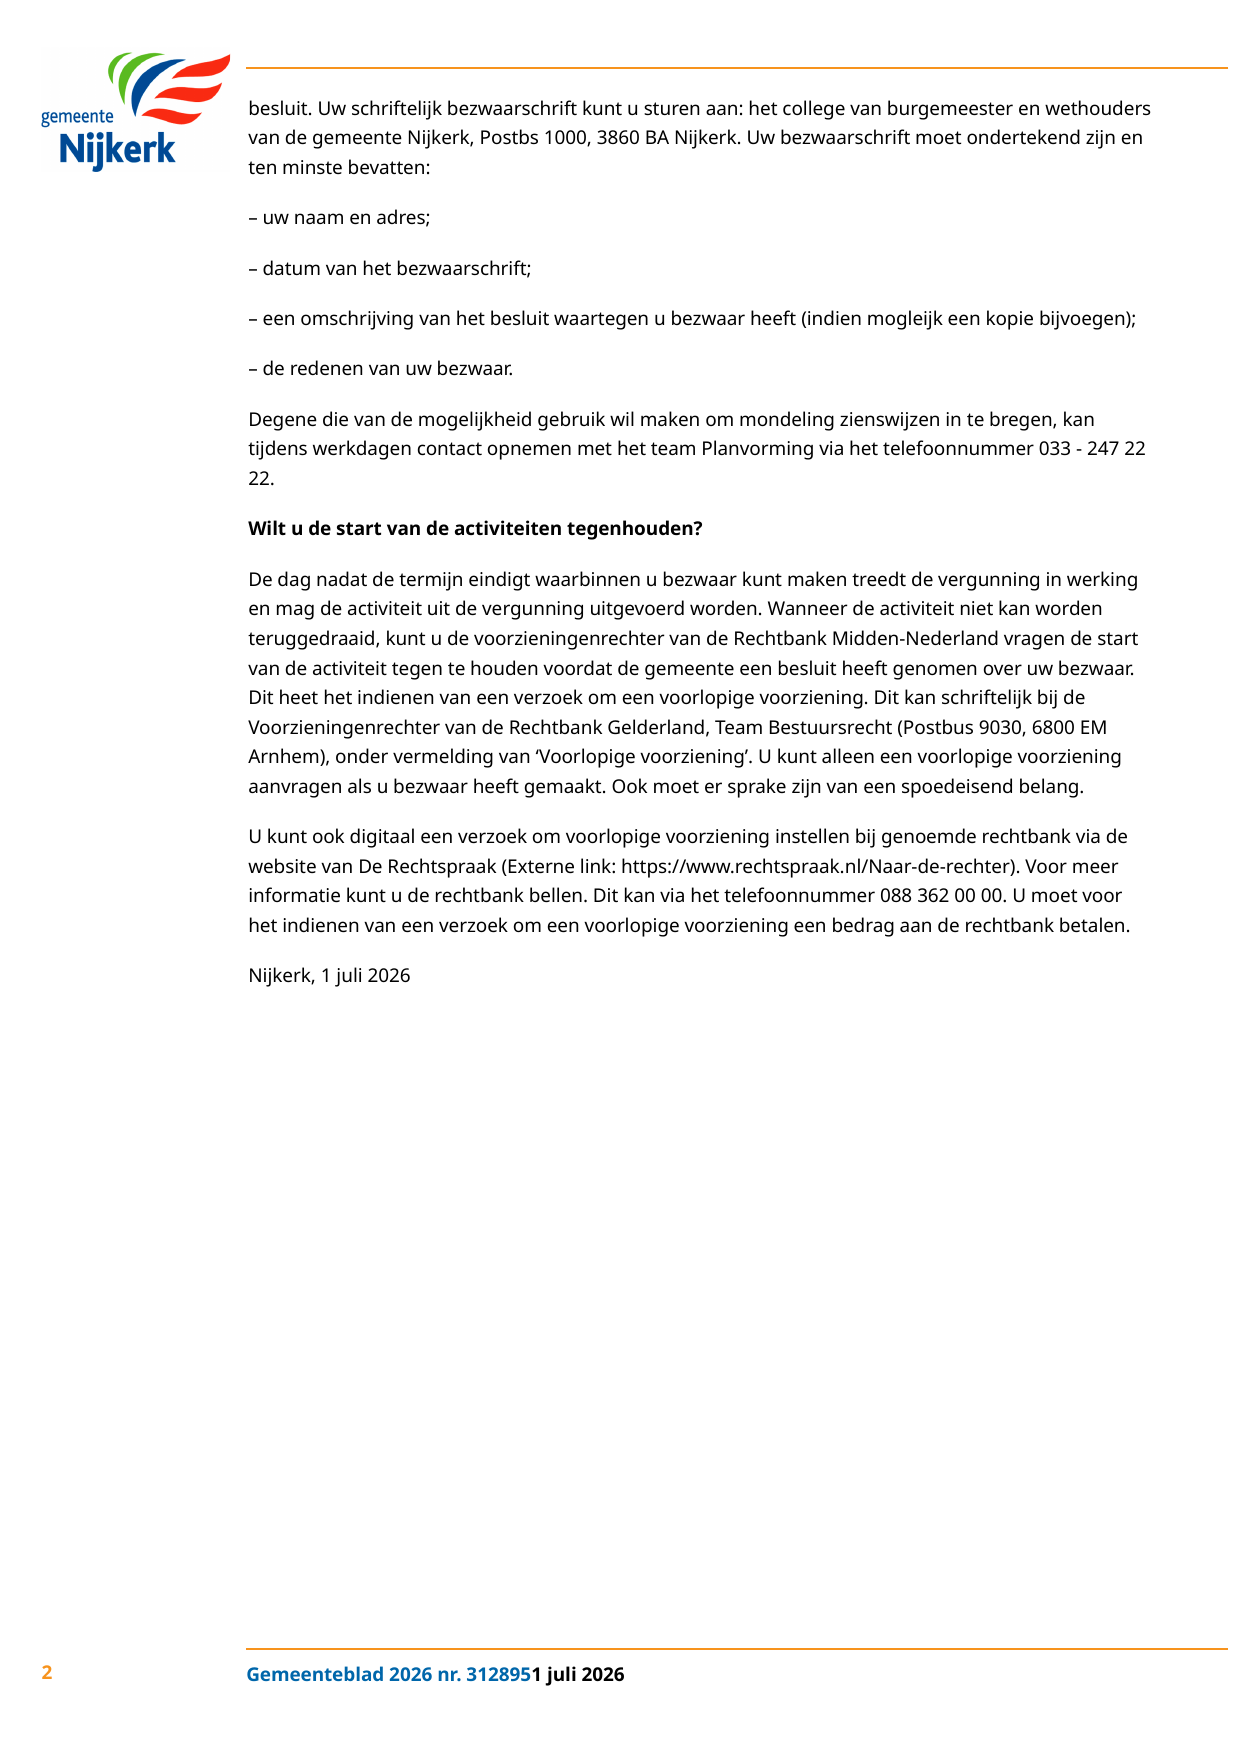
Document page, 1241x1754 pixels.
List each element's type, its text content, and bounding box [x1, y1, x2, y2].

text besluit. Uw schriftelijk bezwaarschrift kunt u sturen aan: het college van burgemeester en wethouders van de gemeente Nijkerk, Postbs 1000, 3860 BA Nijkerk. Uw bezwaarschrift moet ondertekend zijn en ten minste bevatten: [248, 95, 1152, 180]
text Wilt u de start van de activiteiten tegenhouden? [248, 516, 1152, 541]
text – de redenen van uw bezwaar. [248, 356, 1152, 381]
text – uw naam en adres; [248, 204, 1152, 230]
text – een omschrijving van het besluit waartegen u bezwaar heeft (indien mogleijk een kopie bijvoegen); [248, 305, 1152, 331]
text De dag nadat de termijn eindigt waarbinnen u bezwaar kunt maken treedt de vergunning in werking en mag de activiteit uit de vergunning uitgevoerd worden. Wanneer de activiteit niet kan worden teruggedraaid, kunt u de voorzieningenrechter van de Rechtbank Midden-Nederland vragen de start van de activiteit tegen te houden voordat de gemeente een besluit heeft genomen over uw bezwaar. Dit heet het indienen van een verzoek om een voorlopige voorziening. Dit kan schriftelijk bij de Voorzieningenrechter van de Rechtbank Gelderland, Team Bestuursrecht (Postbus 9030, 6800 EM Arnhem), onder vermelding van ‘Voorlopige voorziening’. U kunt alleen een voorlopige voorziening aanvragen als u bezwaar heeft gemaakt. Ook moet er sprake zijn van een spoedeisend belang. [248, 566, 1152, 799]
text U kunt ook digitaal een verzoek om voorlopige voorziening instellen bij genoemde rechtbank via de website van De Rechtspraak (Externe link: https://www.rechtspraak.nl/Naar-de-rechter). Voor meer informatie kunt u de rechtbank bellen. Dit kan via het telefoonnummer 088 362 00 00. U moet voor het indienen van een verzoek om een voorlopige voorziening een bedrag aan de rechtbank betalen. [248, 823, 1152, 938]
text – datum van het bezwaarschrift; [248, 255, 1152, 281]
text Degene die van de mogelijkheid gebruik wil maken om mondeling zienswijzen in te bregen, kan tijdens werkdagen contact opnemen met het team Planvorming via het telefoonnummer 033 - 247 22 22. [248, 406, 1152, 491]
picture [41, 47, 231, 172]
text Nijkerk, 1 juli 2026 [248, 963, 1152, 988]
